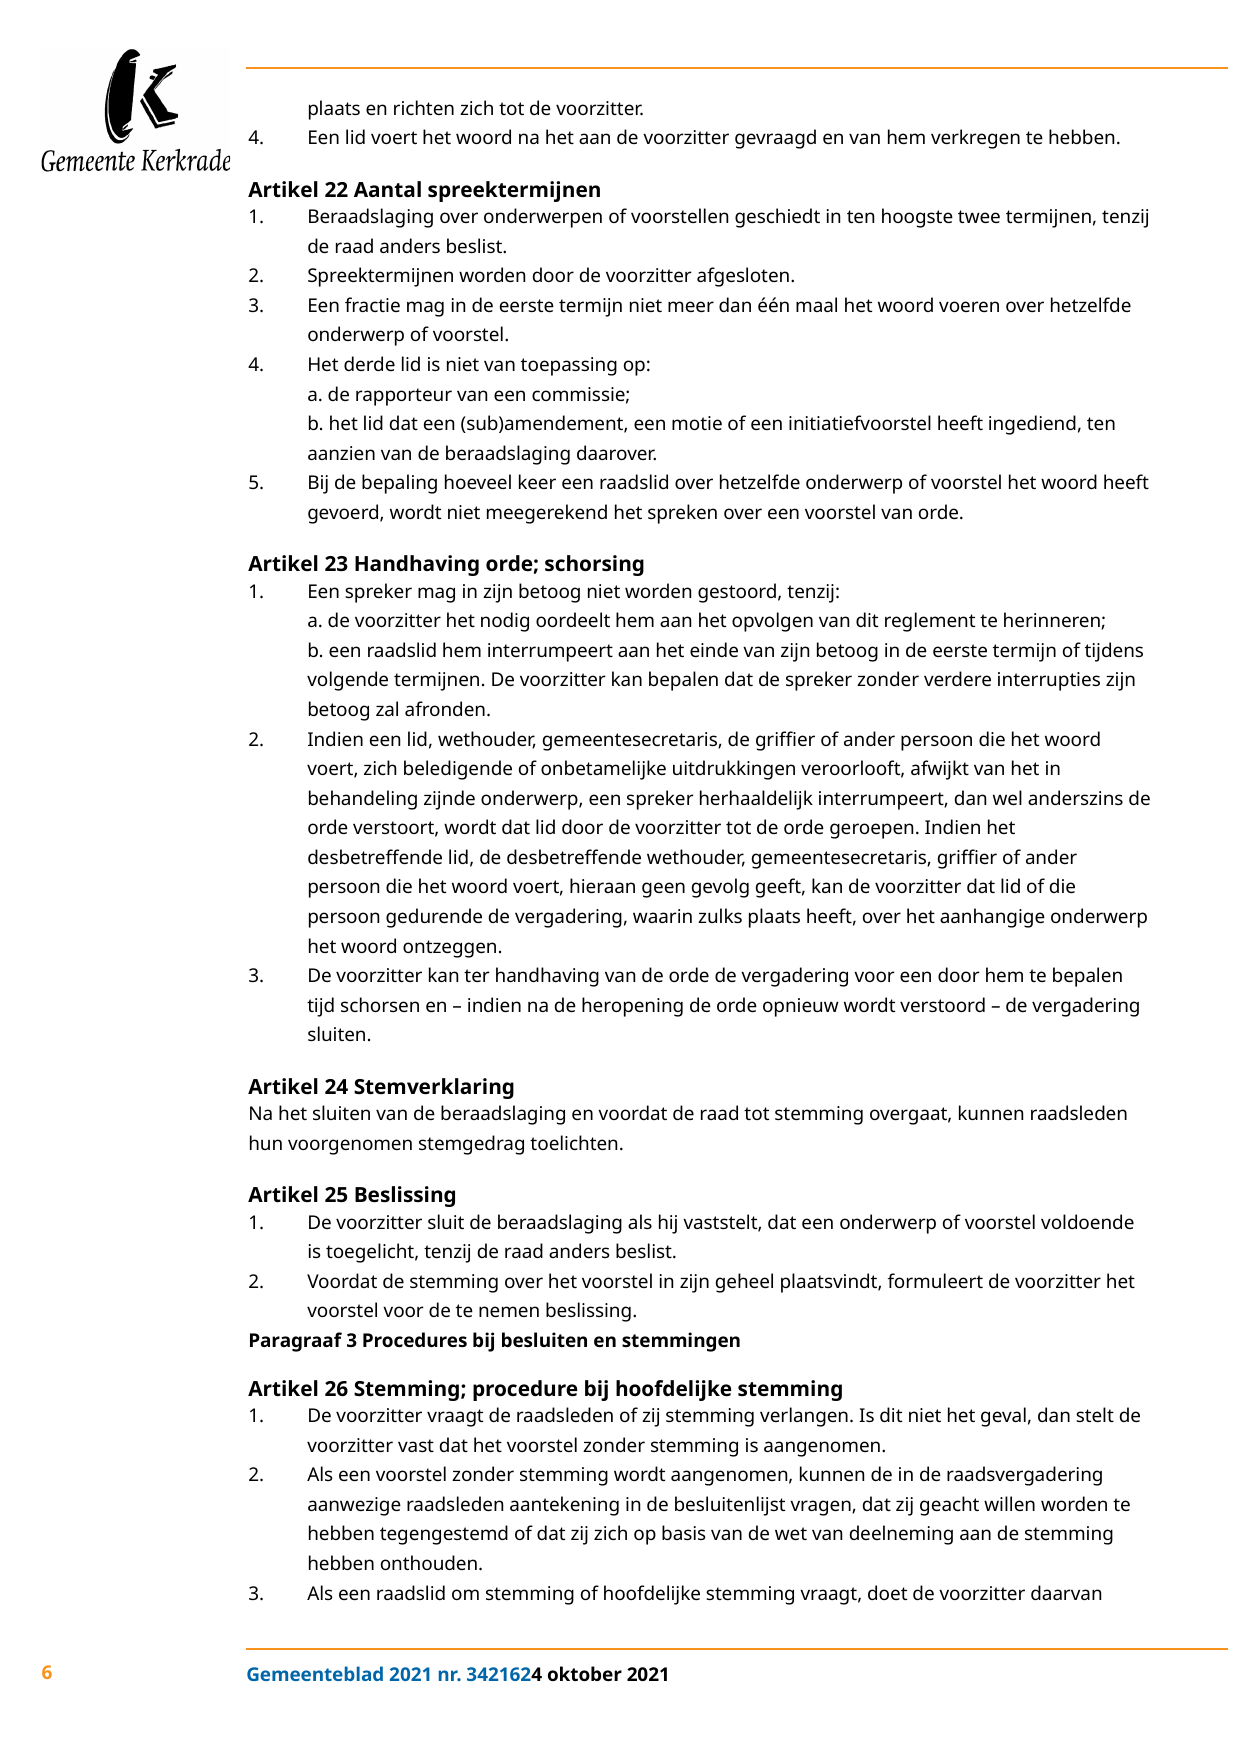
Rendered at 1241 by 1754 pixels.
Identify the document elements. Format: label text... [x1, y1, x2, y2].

list Een fractie mag in de eerste termijn niet meer dan één maal het woord voeren over hetzelfde onderwerp of voorstel. [248, 292, 1152, 347]
list Een spreker mag in zijn betoog niet worden gestoord, tenzij: [248, 578, 1152, 604]
list a. de rapporteur van een commissie; [248, 381, 1152, 406]
list Voordat de stemming over het voorstel in zijn geheel plaatsvindt, formuleert de voorzitter het voorstel voor de te nemen beslissing. [248, 1268, 1152, 1323]
list Als een raadslid om stemming of hoofdelijke stemming vraagt, doet de voorzitter daarvan [248, 1580, 1152, 1606]
list a. de voorzitter het nodig oordeelt hem aan het opvolgen van dit reglement te herinneren; [248, 607, 1152, 633]
list De voorzitter sluit de beraadslaging als hij vaststelt, dat een onderwerp of voorstel voldoende is toegelicht, tenzij de raad anders beslist. [248, 1209, 1152, 1264]
text Artikel 22 Aantal spreektermijnen [248, 175, 1152, 203]
list De voorzitter vraagt de raadsleden of zij stemming verlangen. Is dit niet het geval, dan stelt de voorzitter vast dat het voorstel zonder stemming is aangenomen. [248, 1402, 1152, 1458]
picture [41, 47, 231, 172]
list b. het lid dat een (sub)amendement, een motie of een initiatiefvoorstel heeft ingediend, ten aanzien van de beraadslaging daarover. [248, 410, 1152, 466]
list plaats en richten zich tot de voorzitter. [248, 95, 1152, 121]
list De voorzitter kan ter handhaving van de orde de vergadering voor een door hem te bepalen tijd schorsen en – indien na de heropening de orde opnieuw wordt verstoord – de vergadering sluiten. [248, 962, 1152, 1047]
list Als een voorstel zonder stemming wordt aangenomen, kunnen de in de raadsvergadering aanwezige raadsleden aantekening in de besluitenlijst vragen, dat zij geacht willen worden te hebben tegengestemd of dat zij zich op basis van de wet van deelneming aan de stemming hebben onthouden. [248, 1461, 1152, 1576]
list Beraadslaging over onderwerpen of voorstellen geschiedt in ten hoogste twee termijnen, tenzij de raad anders beslist. [248, 203, 1152, 258]
list Spreektermijnen worden door de voorzitter afgesloten. [248, 262, 1152, 288]
text Artikel 23 Handhaving orde; schorsing [248, 549, 1152, 578]
list Het derde lid is niet van toepassing op: [248, 351, 1152, 377]
text Na het sluiten van de beraadslaging en voordat de raad tot stemming overgaat, kunnen raadsleden hun voorgenomen stemgedrag toelichten. [248, 1101, 1152, 1156]
text Artikel 24 Stemverklaring [248, 1072, 1152, 1101]
text Artikel 25 Beslissing [248, 1181, 1152, 1209]
list Bij de bepaling hoeveel keer een raadslid over hetzelfde onderwerp of voorstel het woord heeft gevoerd, wordt niet meegerekend het spreken over een voorstel van orde. [248, 469, 1152, 525]
list b. een raadslid hem interrumpeert aan het einde van zijn betoog in de eerste termijn of tijdens volgende termijnen. De voorzitter kan bepalen dat de spreker zonder verdere interrupties zijn betoog zal afronden. [248, 637, 1152, 722]
text Artikel 26 Stemming; procedure bij hoofdelijke stemming [248, 1374, 1152, 1402]
list Een lid voert het woord na het aan de voorzitter gevraagd en van hem verkregen te hebben. [248, 124, 1152, 150]
text Paragraaf 3 Procedures bij besluiten en stemmingen [248, 1327, 1152, 1353]
list Indien een lid, wethouder, gemeentesecretaris, de griffier of ander persoon die het woord voert, zich beledigende of onbetamelijke uitdrukkingen veroorlooft, afwijkt van het in behandeling zijnde onderwerp, een spreker herhaaldelijk interrumpeert, dan wel anderszins de orde verstoort, wordt dat lid door de voorzitter tot de orde geroepen. Indien het desbetreffende lid, de desbetreffende wethouder, gemeentesecretaris, griffier of ander persoon die het woord voert, hieraan geen gevolg geeft, kan de voorzitter dat lid of die persoon gedurende de vergadering, waarin zulks plaats heeft, over het aanhangige onderwerp het woord ontzeggen. [248, 726, 1152, 959]
